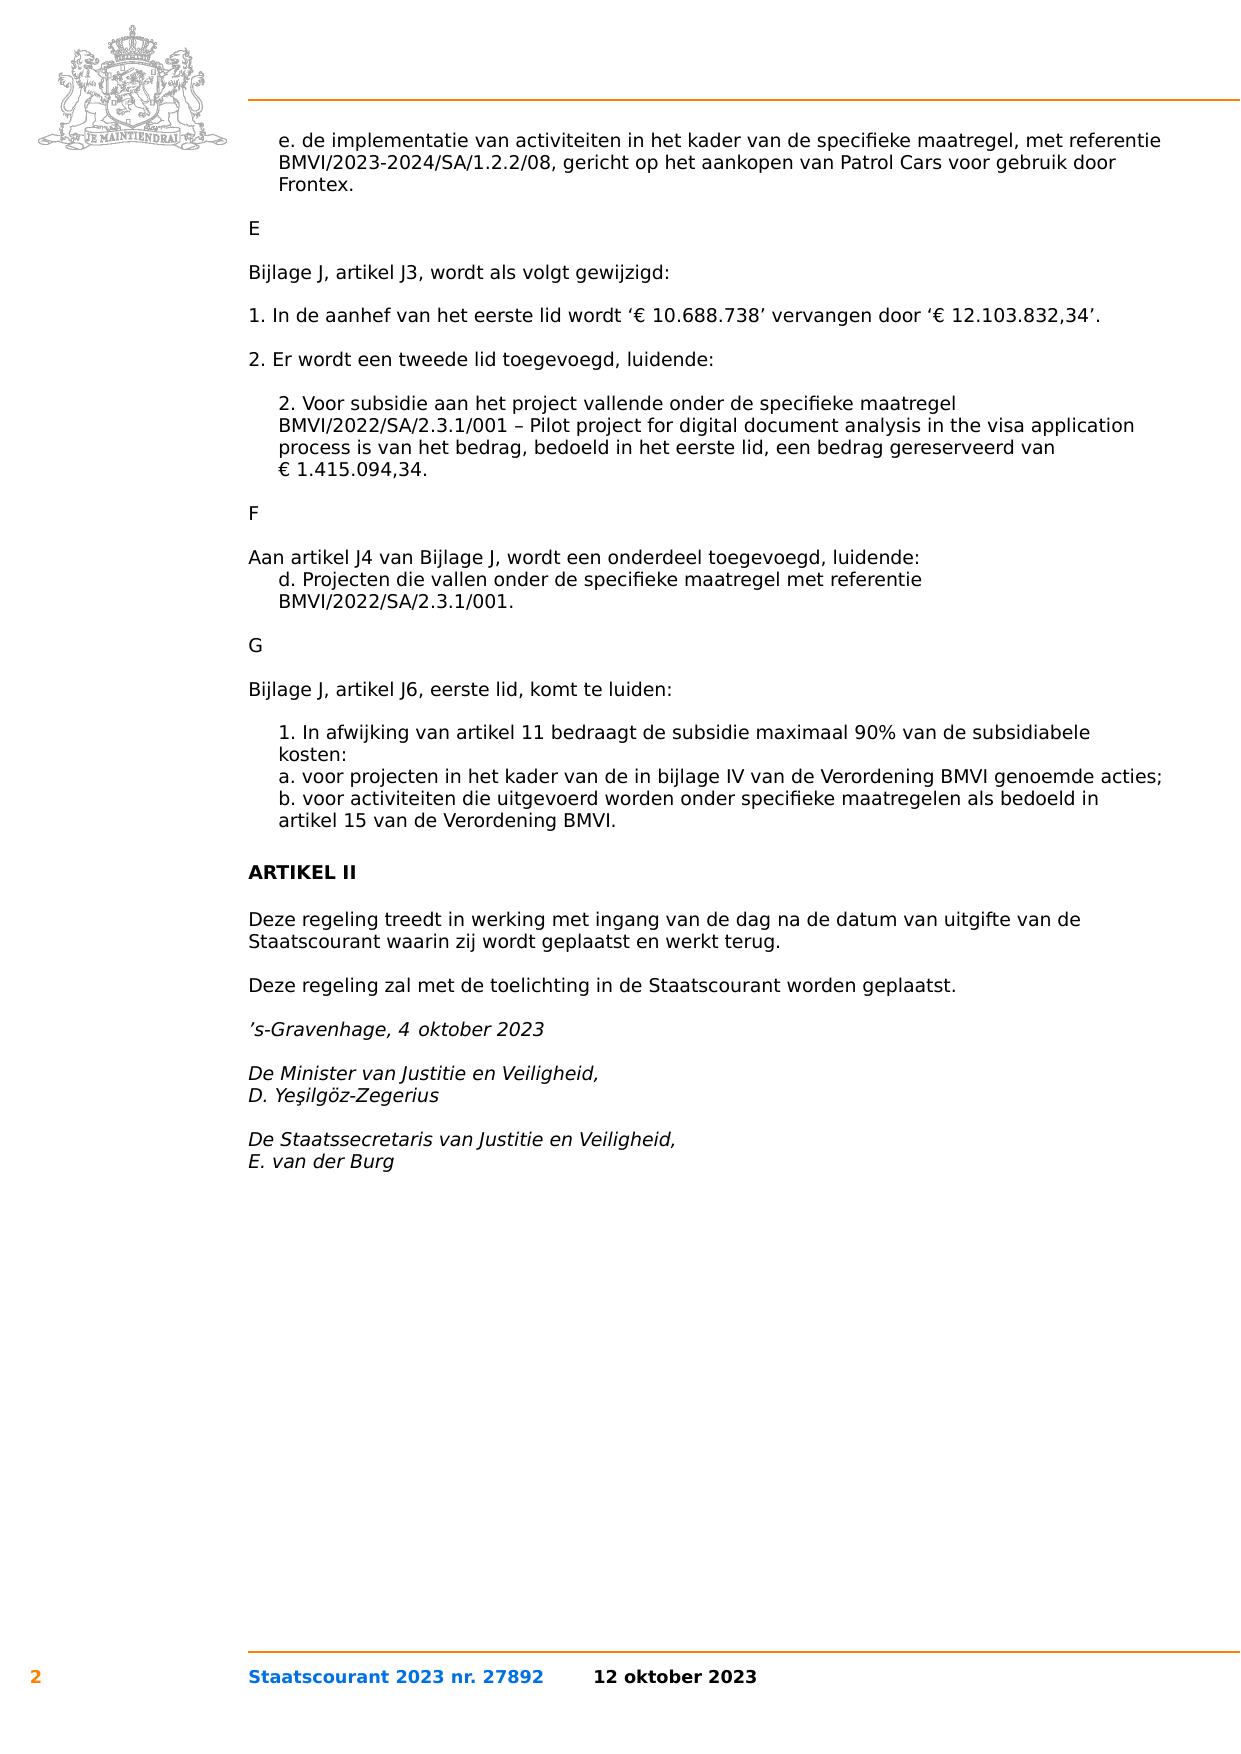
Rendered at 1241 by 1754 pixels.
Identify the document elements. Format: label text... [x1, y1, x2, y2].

text a. voor projecten in het kader van de in bijlage IV van de Verordening BMVI genoemde acties; [278, 766, 1163, 788]
text b. voor activiteiten die uitgevoerd worden onder specifieke maatregelen als bedoeld in artikel 15 van de Verordening BMVI. [278, 788, 1163, 832]
text 1. In afwijking van artikel 11 bedraagt de subsidie maximaal 90% van de subsidiabele kosten: [278, 722, 1163, 766]
text d. Projecten die vallen onder de specifieke maatregel met referentie BMVI/2022/SA/2.3.1/001. [278, 569, 1163, 613]
text 2. Er wordt een tweede lid toegevoegd, luidende: [248, 349, 1163, 371]
text Aan artikel J4 van Bijlage J, wordt een onderdeel toegevoegd, luidende: [248, 547, 1163, 569]
subtitle ARTIKEL II [248, 862, 1163, 884]
text ’s-Gravenhage, 4 oktober 2023 [248, 1019, 1163, 1041]
text De Staatssecretaris van Justitie en Veiligheid, E. van der Burg [248, 1128, 1163, 1172]
picture [38, 25, 227, 150]
text 2. Voor subsidie aan het project vallende onder de specifieke maatregel BMVI/2022/SA/2.3.1/001 – Pilot project for digital document analysis in the visa application process is van het bedrag, bedoeld in het eerste lid, een bedrag gereserveerd van € 1.415.094,34. [278, 393, 1163, 481]
text E [248, 218, 1163, 240]
text 1. In de aanhef van het eerste lid wordt ‘€ 10.688.738’ vervangen door ‘€ 12.103.832,34’. [248, 305, 1163, 327]
text De Minister van Justitie en Veiligheid, D. Yeşilgöz-Zegerius [248, 1063, 1163, 1107]
text F [248, 503, 1163, 525]
text Deze regeling zal met de toelichting in de Staatscourant worden geplaatst. [248, 975, 1163, 997]
text e. de implementatie van activiteiten in het kader van de specifieke maatregel, met referentie BMVI/2023-2024/SA/1.2.2/08, gericht op het aankopen van Patrol Cars voor gebruik door Frontex. [278, 130, 1163, 196]
text Bijlage J, artikel J3, wordt als volgt gewijzigd: [248, 262, 1163, 283]
text Bijlage J, artikel J6, eerste lid, komt te luiden: [248, 678, 1163, 700]
text G [248, 634, 1163, 657]
text Deze regeling treedt in werking met ingang van de dag na de datum van uitgifte van de Staatscourant waarin zij wordt geplaatst en werkt terug. [248, 909, 1163, 953]
